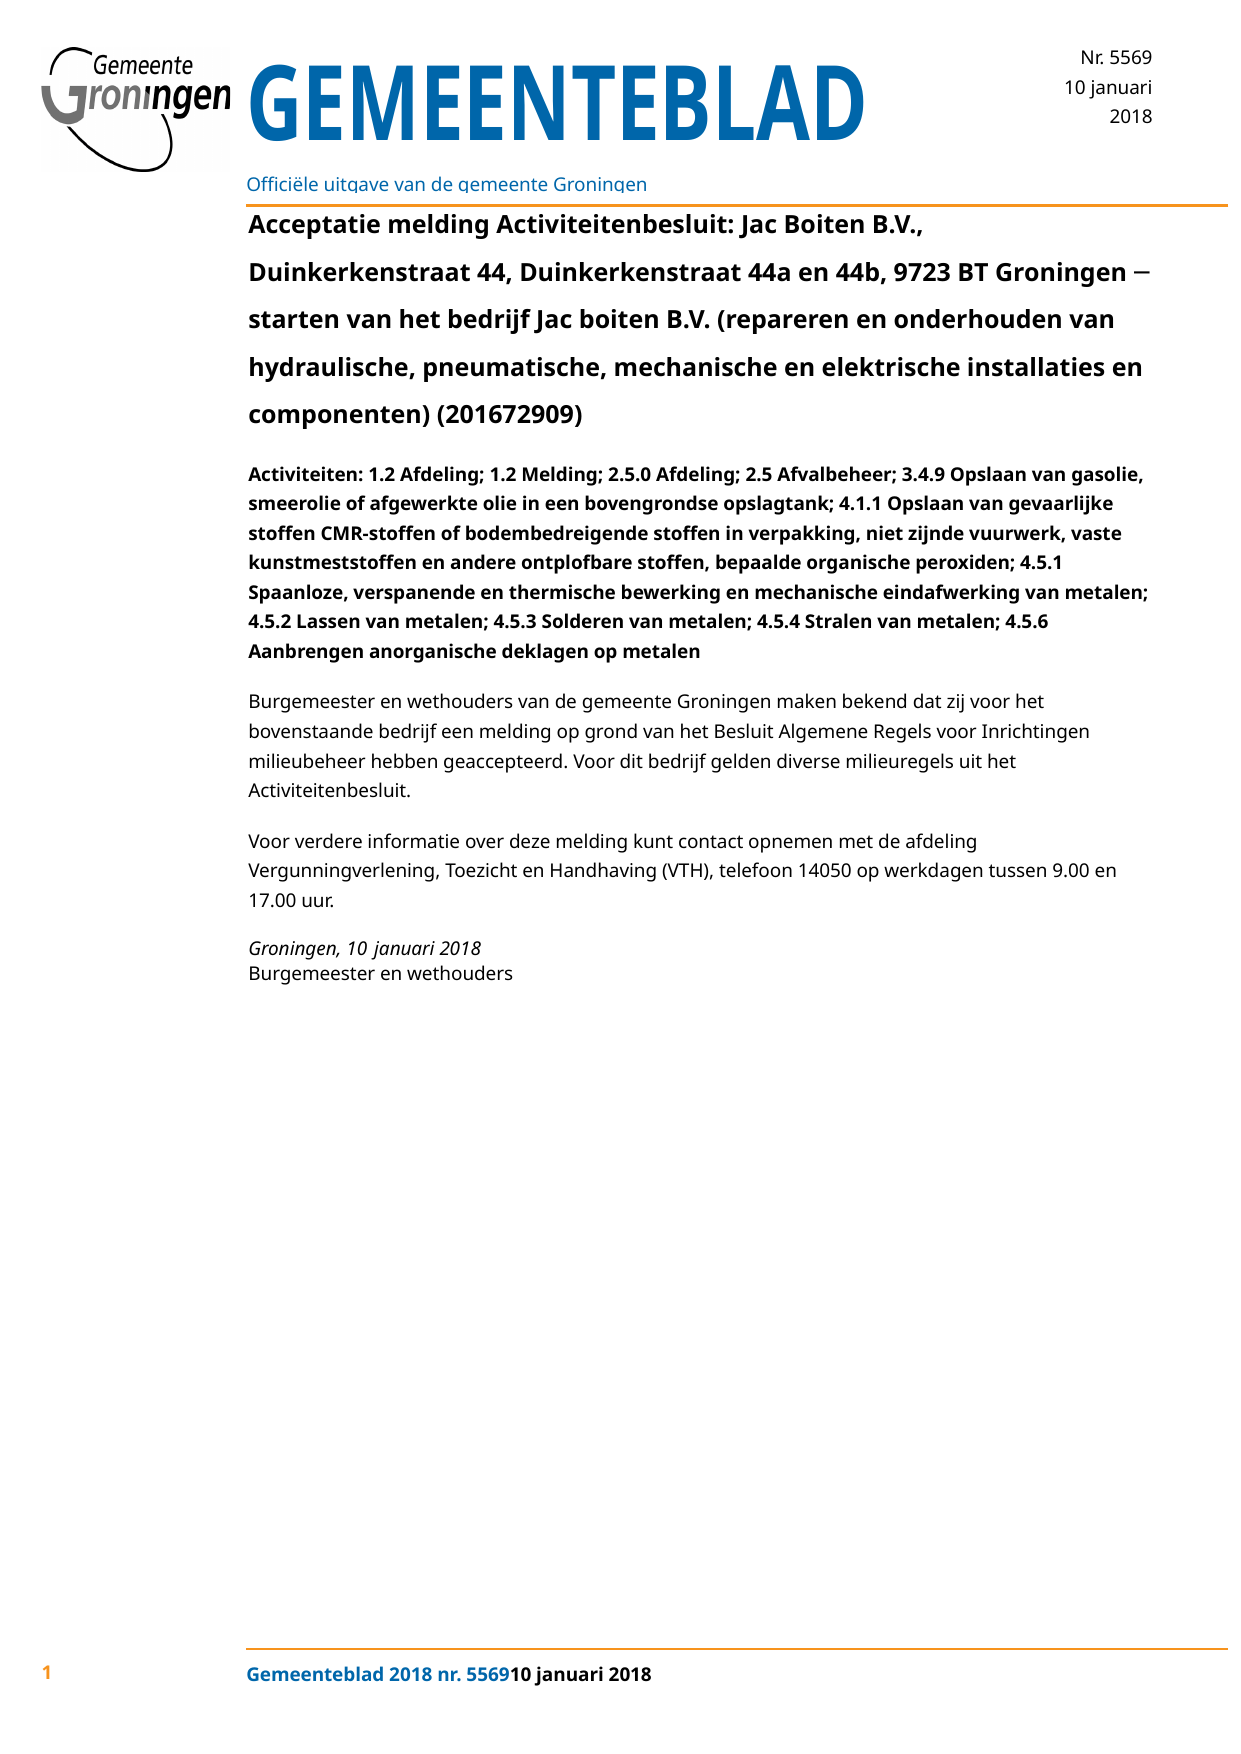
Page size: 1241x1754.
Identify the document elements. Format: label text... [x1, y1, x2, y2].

text Groningen, 10 januari 2018 [248, 935, 1152, 961]
text Acceptatie melding Activiteitenbesluit: Jac Boiten B.V., Duinkerkenstraat 44, Duinkerkenstraat 44a en 44b, 9723 BT Groningen ─ starten van het bedrijf Jac boiten B.V. (repareren en onderhouden van hydraulische, pneumatische, mechanische en elektrische installaties en componenten) (201672909) [248, 207, 1152, 431]
text Burgemeester en wethouders van de gemeente Groningen maken bekend dat zij voor het bovenstaande bedrijf een melding op grond van het Besluit Algemene Regels voor Inrichtingen milieubeheer hebben geaccepteerd. Voor dit bedrijf gelden diverse milieuregels uit het Activiteitenbesluit. [248, 689, 1152, 803]
text Voor verdere informatie over deze melding kunt contact opnemen met de afdeling Vergunningverlening, Toezicht en Handhaving (VTH), telefoon 14050 op werkdagen tussen 9.00 en 17.00 uur. [248, 828, 1152, 913]
text Activiteiten: 1.2 Afdeling; 1.2 Melding; 2.5.0 Afdeling; 2.5 Afvalbeheer; 3.4.9 Opslaan van gasolie, smeerolie of afgewerkte olie in een bovengrondse opslagtank; 4.1.1 Opslaan van gevaarlijke stoffen CMR-stoffen of bodembedreigende stoffen in verpakking, niet zijnde vuurwerk, vaste kunstmeststoffen en andere ontplofbare stoffen, bepaalde organische peroxiden; 4.5.1 Spaanloze, verspanende en thermische bewerking en mechanische eindafwerking van metalen; 4.5.2 Lassen van metalen; 4.5.3 Solderen van metalen; 4.5.4 Stralen van metalen; 4.5.6 Aanbrengen anorganische deklagen op metalen [248, 461, 1152, 664]
text Burgemeester en wethouders [248, 961, 1152, 986]
picture [41, 47, 231, 172]
